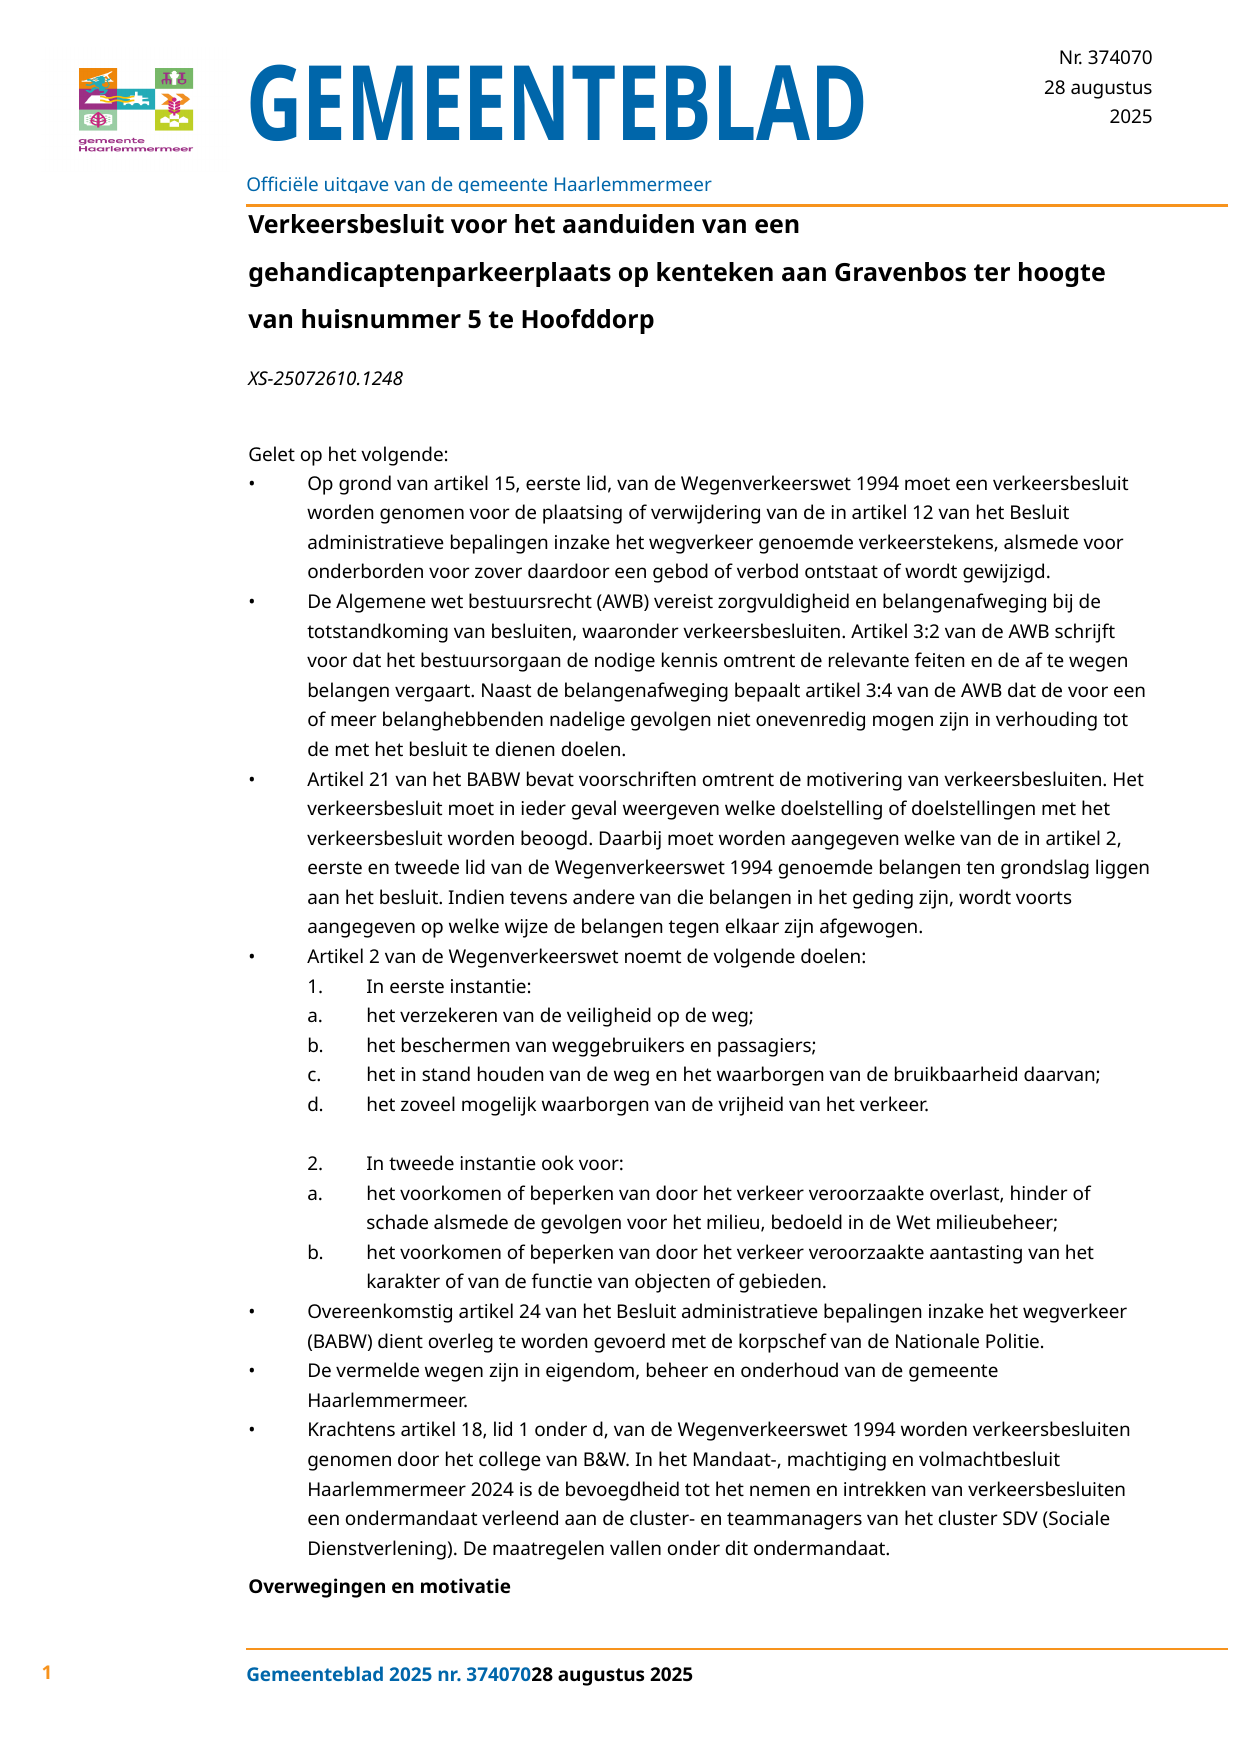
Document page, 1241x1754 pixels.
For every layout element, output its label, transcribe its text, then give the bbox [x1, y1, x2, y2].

list Artikel 2 van de Wegenverkeerswet noemt de volgende doelen: [248, 943, 1152, 969]
text Verkeersbesluit voor het aanduiden van een gehandicaptenparkeerplaats op kenteken aan Gravenbos ter hoogte van huisnummer 5 te Hoofddorp [248, 207, 1152, 336]
text XS-25072610.1248 [248, 366, 1152, 391]
list De vermelde wegen zijn in eigendom, beheer en onderhoud van de gemeente Haarlemmermeer. [248, 1357, 1152, 1413]
list het zoveel mogelijk waarborgen van de vrijheid van het verkeer. [307, 1091, 1152, 1117]
picture [41, 47, 231, 172]
list Artikel 21 van het BABW bevat voorschriften omtrent de motivering van verkeersbesluiten. Het verkeersbesluit moet in ieder geval weergeven welke doelstelling of doelstellingen met het verkeersbesluit worden beoogd. Daarbij moet worden aangegeven welke van de in artikel 2, eerste en tweede lid van de Wegenverkeerswet 1994 genoemde belangen ten grondslag liggen aan het besluit. Indien tevens andere van die belangen in het geding zijn, wordt voorts aangegeven op welke wijze de belangen tegen elkaar zijn afgewogen. [248, 766, 1152, 939]
list In eerste instantie: [307, 973, 1152, 998]
list De Algemene wet bestuursrecht (AWB) vereist zorgvuldigheid en belangenafweging bij de totstandkoming van besluiten, waaronder verkeersbesluiten. Artikel 3:2 van de AWB schrijft voor dat het bestuursorgaan de nodige kennis omtrent de relevante feiten en de af te wegen belangen vergaart. Naast de belangenafweging bepaalt artikel 3:4 van de AWB dat de voor een of meer belanghebbenden nadelige gevolgen niet onevenredig mogen zijn in verhouding tot de met het besluit te dienen doelen. [248, 588, 1152, 762]
list het verzekeren van de veiligheid op de weg; [307, 1002, 1152, 1028]
text Gelet op het volgende: [248, 442, 1152, 467]
list Overeenkomstig artikel 24 van het Besluit administratieve bepalingen inzake het wegverkeer (BABW) dient overleg te worden gevoerd met de korpschef van de Nationale Politie. [248, 1298, 1152, 1353]
list Krachtens artikel 18, lid 1 onder d, van de Wegenverkeerswet 1994 worden verkeersbesluiten genomen door het college van B&W. In het Mandaat-, machtiging en volmachtbesluit Haarlemmermeer 2024 is de bevoegdheid tot het nemen en intrekken van verkeersbesluiten een ondermandaat verleend aan de cluster- en teammanagers van het cluster SDV (Sociale Dienstverlening). De maatregelen vallen onder dit ondermandaat. [248, 1417, 1152, 1561]
list het voorkomen of beperken van door het verkeer veroorzaakte overlast, hinder of schade alsmede de gevolgen voor het milieu, bedoeld in de Wet milieubeheer; [307, 1180, 1152, 1235]
list het voorkomen of beperken van door het verkeer veroorzaakte aantasting van het karakter of van de functie van objecten of gebieden. [307, 1239, 1152, 1294]
list In tweede instantie ook voor: [307, 1150, 1152, 1176]
list het beschermen van weggebruikers en passagiers; [307, 1032, 1152, 1058]
list het in stand houden van de weg en het waarborgen van de bruikbaarheid daarvan; [307, 1062, 1152, 1087]
text Overwegingen en motivatie [248, 1573, 1152, 1598]
list Op grond van artikel 15, eerste lid, van de Wegenverkeerswet 1994 moet een verkeersbesluit worden genomen voor de plaatsing of verwijdering van de in artikel 12 van het Besluit administratieve bepalingen inzake het wegverkeer genoemde verkeerstekens, alsmede voor onderborden voor zover daardoor een gebod of verbod ontstaat of wordt gewijzigd. [248, 470, 1152, 584]
